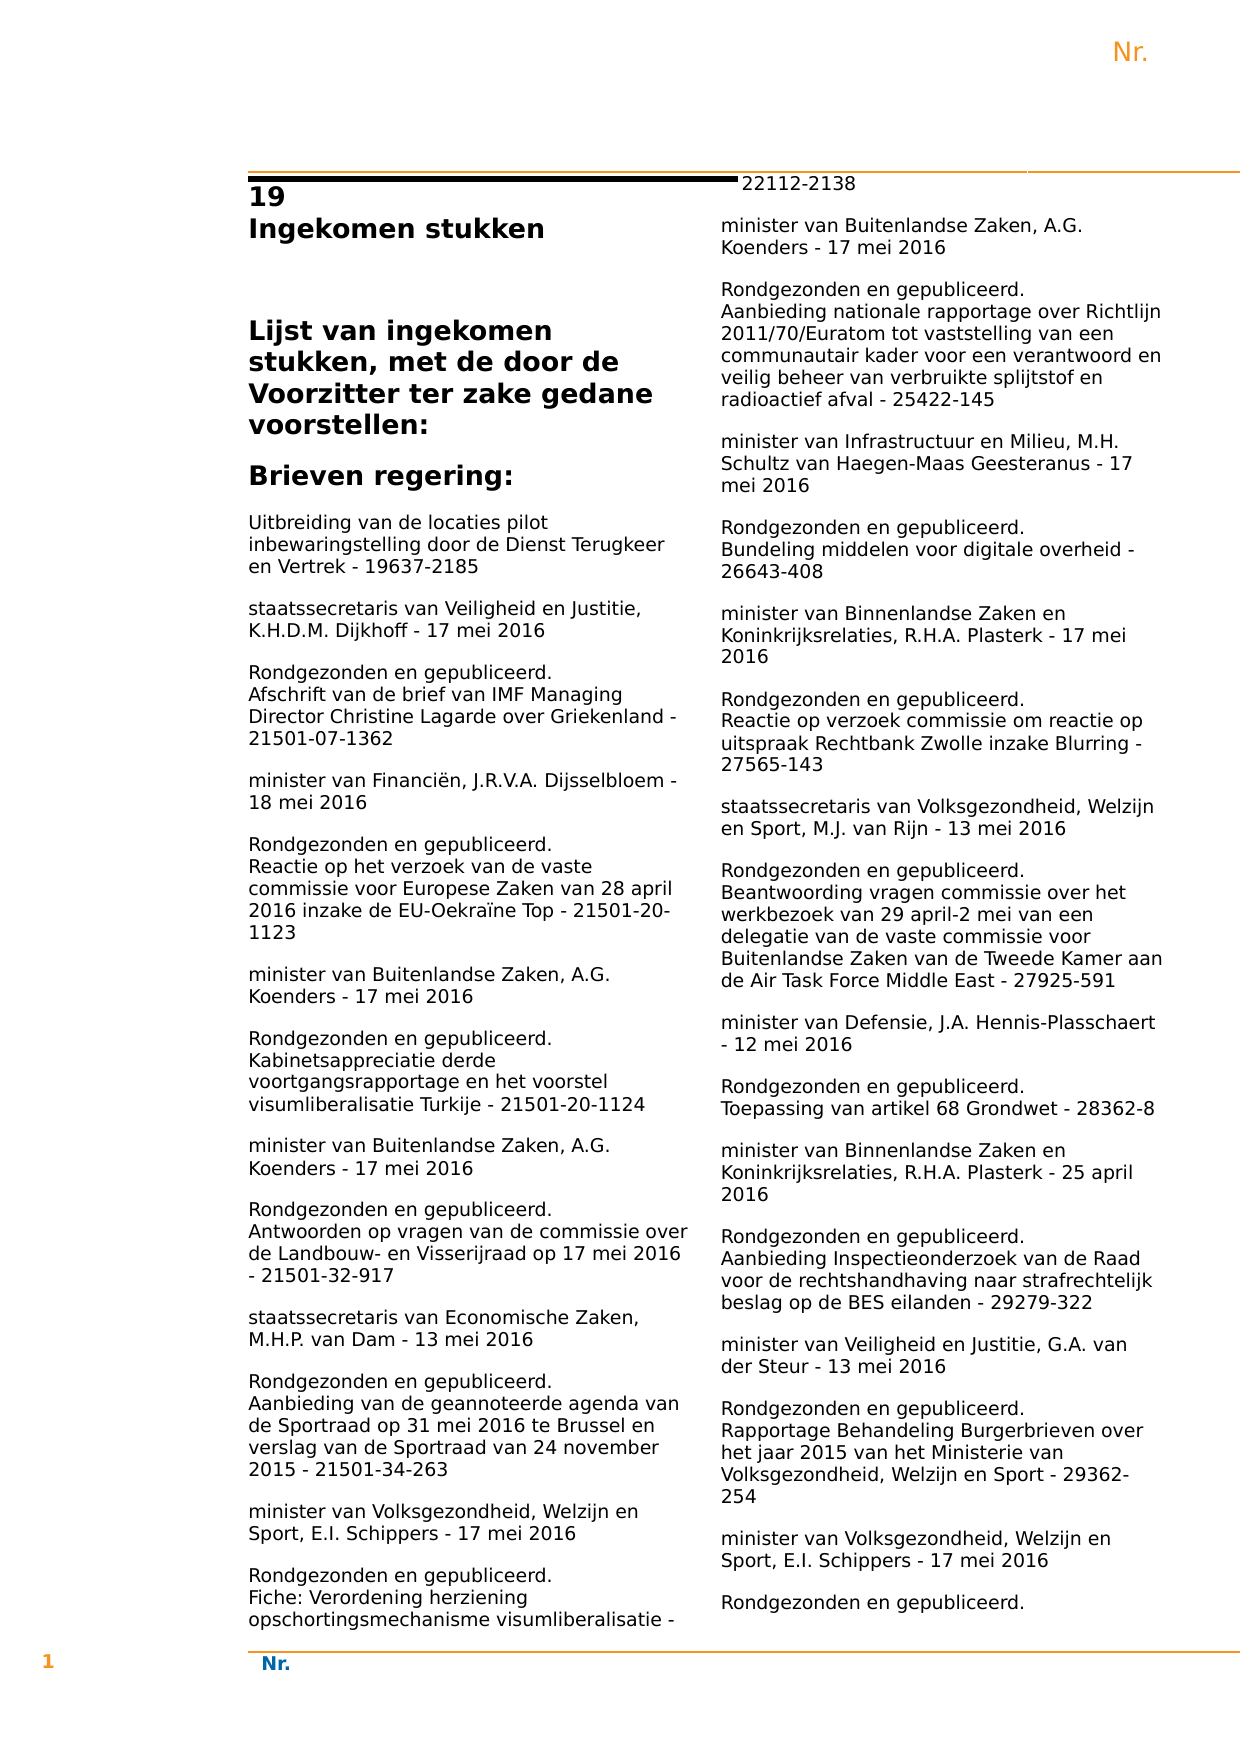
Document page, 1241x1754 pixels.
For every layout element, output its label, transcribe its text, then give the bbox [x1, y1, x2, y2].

text minister van Buitenlandse Zaken, A.G. Koenders - 17 mei 2016 [248, 1135, 691, 1179]
title 19 Ingekomen stukken [248, 182, 691, 244]
text Rondgezonden en gepubliceerd. [248, 1199, 691, 1221]
text minister van Buitenlandse Zaken, A.G. Koenders - 17 mei 2016 [248, 963, 691, 1007]
text staatssecretaris van Economische Zaken, M.H.P. van Dam - 13 mei 2016 [248, 1307, 691, 1351]
text minister van Veiligheid en Justitie, G.A. van der Steur - 13 mei 2016 [721, 1334, 1163, 1378]
text minister van Infrastructuur en Milieu, M.H. Schultz van Haegen-Maas Geesteranus - 17 mei 2016 [721, 431, 1163, 497]
text Bundeling middelen voor digitale overheid - 26643-408 [721, 538, 1163, 582]
text Rondgezonden en gepubliceerd. [721, 688, 1163, 710]
text Rondgezonden en gepubliceerd. [721, 517, 1163, 538]
text Rondgezonden en gepubliceerd. [248, 1027, 691, 1049]
text Kabinetsappreciatie derde voortgangsrapportage en het voorstel visumliberalisatie Turkije - 21501-20-1124 [248, 1049, 691, 1115]
text Aanbieding Inspectieonderzoek van de Raad voor de rechtshandhaving naar strafrechtelijk beslag op de BES eilanden - 29279-322 [721, 1248, 1163, 1314]
text minister van Financiën, J.R.V.A. Dijsselbloem - 18 mei 2016 [248, 770, 691, 814]
text Antwoorden op vragen van de commissie over de Landbouw- en Visserijraad op 17 mei 2016 - 21501-32-917 [248, 1221, 691, 1287]
text Rondgezonden en gepubliceerd. [721, 1226, 1163, 1248]
text Rondgezonden en gepubliceerd. [721, 860, 1163, 882]
text Rondgezonden en gepubliceerd. [248, 834, 691, 856]
text Rondgezonden en gepubliceerd. [248, 662, 691, 684]
text Rondgezonden en gepubliceerd. [721, 1398, 1163, 1420]
text Afschrift van de brief van IMF Managing Director Christine Lagarde over Griekenland - 21501-07-1362 [248, 684, 691, 750]
text minister van Buitenlandse Zaken, A.G. Koenders - 17 mei 2016 [721, 215, 1163, 259]
text minister van Binnenlandse Zaken en Koninkrijksrelaties, R.H.A. Plasterk - 25 april 2016 [721, 1140, 1163, 1206]
title Brieven regering: [248, 461, 691, 492]
text minister van Binnenlandse Zaken en Koninkrijksrelaties, R.H.A. Plasterk - 17 mei 2016 [721, 602, 1163, 668]
text Rondgezonden en gepubliceerd. [721, 1076, 1163, 1098]
text Rapportage Behandeling Burgerbrieven over het jaar 2015 van het Ministerie van Volksgezondheid, Welzijn en Sport - 29362-254 [721, 1420, 1163, 1508]
text Aanbieding nationale rapportage over Richtlijn 2011/70/Euratom tot vaststelling van een communautair kader voor een verantwoord en veilig beheer van verbruikte splijtstof en radioactief afval - 25422-145 [721, 301, 1163, 411]
text staatssecretaris van Veiligheid en Justitie, K.H.D.M. Dijkhoff - 17 mei 2016 [248, 598, 691, 642]
text minister van Defensie, J.A. Hennis-Plasschaert - 12 mei 2016 [721, 1012, 1163, 1056]
text Rondgezonden en gepubliceerd. [721, 1592, 1163, 1614]
text Uitbreiding van de locaties pilot inbewaringstelling door de Dienst Terugkeer en Vertrek - 19637-2185 [248, 512, 691, 578]
text Aanbieding van de geannoteerde agenda van de Sportraad op 31 mei 2016 te Brussel en verslag van de Sportraad van 24 november 2015 - 21501-34-263 [248, 1393, 691, 1481]
text Toepassing van artikel 68 Grondwet - 28362-8 [721, 1098, 1163, 1120]
text Reactie op het verzoek van de vaste commissie voor Europese Zaken van 28 april 2016 inzake de EU-Oekraïne Top - 21501-20-1123 [248, 856, 691, 943]
text Beantwoording vragen commissie over het werkbezoek van 29 april-2 mei van een delegatie van de vaste commissie voor Buitenlandse Zaken van de Tweede Kamer aan de Air Task Force Middle East - 27925-591 [721, 882, 1163, 992]
text Fiche: Verordening herziening opschortingsmechanisme visumliberalisatie [248, 1587, 691, 1631]
text Rondgezonden en gepubliceerd. [248, 1565, 691, 1587]
text staatssecretaris van Volksgezondheid, Welzijn en Sport, M.J. van Rijn - 13 mei 2016 [721, 796, 1163, 840]
title Lijst van ingekomen stukken, met de door de Voorzitter ter zake gedane voorstellen: [248, 316, 691, 441]
text minister van Volksgezondheid, Welzijn en Sport, E.I. Schippers - 17 mei 2016 [248, 1501, 691, 1545]
text Reactie op verzoek commissie om reactie op uitspraak Rechtbank Zwolle inzake Blurring - 27565-143 [721, 710, 1163, 776]
text minister van Volksgezondheid, Welzijn en Sport, E.I. Schippers - 17 mei 2016 [721, 1528, 1163, 1572]
text Rondgezonden en gepubliceerd. [248, 1371, 691, 1393]
text - 22112-2138 [721, 173, 1163, 195]
text Rondgezonden en gepubliceerd. [721, 279, 1163, 301]
